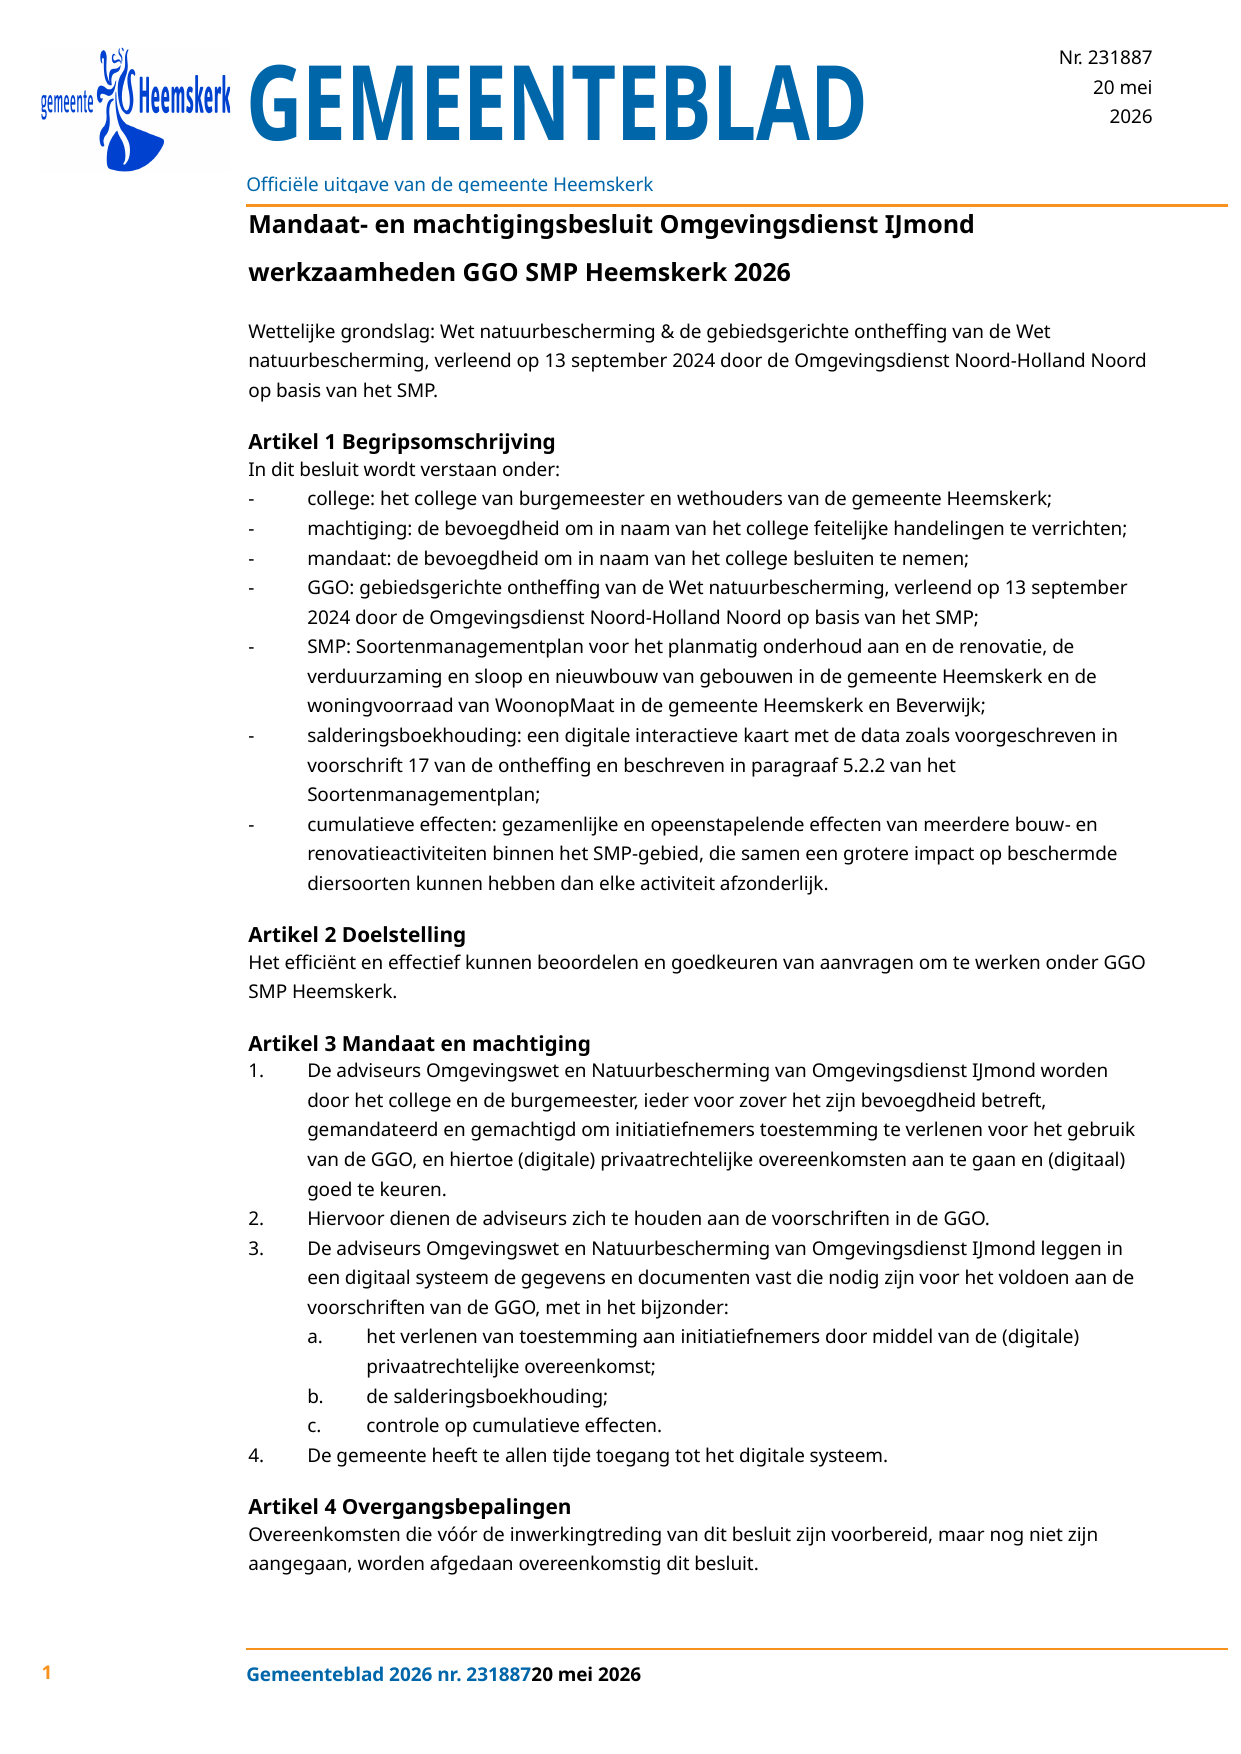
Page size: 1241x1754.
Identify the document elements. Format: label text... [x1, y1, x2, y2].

list het verlenen van toestemming aan initiatiefnemers door middel van de (digitale) privaatrechtelijke overeenkomst; [307, 1324, 1152, 1379]
list machtiging: de bevoegdheid om in naam van het college feitelijke handelingen te verrichten; [248, 515, 1152, 541]
list college: het college van burgemeester en wethouders van de gemeente Heemskerk; [248, 486, 1152, 511]
text Artikel 4 Overgangsbepalingen [248, 1492, 1152, 1521]
list De adviseurs Omgevingswet en Natuurbescherming van Omgevingsdienst IJmond leggen in een digitaal systeem de gegevens en documenten vast die nodig zijn voor het voldoen aan de voorschriften van de GGO, met in het bijzonder: [248, 1235, 1152, 1320]
picture [41, 47, 231, 172]
list controle op cumulatieve effecten. [307, 1412, 1152, 1438]
list cumulatieve effecten: gezamenlijke en opeenstapelende effecten van meerdere bouw‑ en renovatieactiviteiten binnen het SMP-gebied, die samen een grotere impact op beschermde diersoorten kunnen hebben dan elke activiteit afzonderlijk. [248, 811, 1152, 896]
list Hiervoor dienen de adviseurs zich te houden aan de voorschriften in de GGO. [248, 1205, 1152, 1231]
list de salderingsboekhouding; [307, 1383, 1152, 1408]
list salderingsboekhouding: een digitale interactieve kaart met de data zoals voorgeschreven in voorschrift 17 van de ontheffing en beschreven in paragraaf 5.2.2 van het Soortenmanagementplan; [248, 722, 1152, 807]
text Overeenkomsten die vóór de inwerkingtreding van dit besluit zijn voorbereid, maar nog niet zijn aangegaan, worden afgedaan overeenkomstig dit besluit. [248, 1521, 1152, 1576]
text In dit besluit wordt verstaan onder: [248, 456, 1152, 482]
text Wettelijke grondslag: Wet natuurbescherming & de gebiedsgerichte ontheffing van de Wet natuurbescherming, verleend op 13 september 2024 door de Omgevingsdienst Noord-Holland Noord op basis van het SMP. [248, 318, 1152, 403]
list De gemeente heeft te allen tijde toegang tot het digitale systeem. [248, 1442, 1152, 1468]
text Artikel 2 Doelstelling [248, 921, 1152, 949]
list mandaat: de bevoegdheid om in naam van het college besluiten te nemen; [248, 545, 1152, 570]
text Mandaat- en machtigingsbesluit Omgevingsdienst IJmond werkzaamheden GGO SMP Heemskerk 2026 [248, 207, 1152, 288]
text Artikel 3 Mandaat en machtiging [248, 1029, 1152, 1057]
list De adviseurs Omgevingswet en Natuurbescherming van Omgevingsdienst IJmond worden door het college en de burgemeester, ieder voor zover het zijn bevoegdheid betreft, gemandateerd en gemachtigd om initiatiefnemers toestemming te verlenen voor het gebruik van de GGO, en hiertoe (digitale) privaatrechtelijke overeenkomsten aan te gaan en (digitaal) goed te keuren. [248, 1057, 1152, 1201]
list GGO: gebiedsgerichte ontheffing van de Wet natuurbescherming, verleend op 13 september 2024 door de Omgevingsdienst Noord-Holland Noord op basis van het SMP; [248, 574, 1152, 629]
text Artikel 1 Begripsomschrijving [248, 427, 1152, 456]
list SMP: Soortenmanagementplan voor het planmatig onderhoud aan en de renovatie, de verduurzaming en sloop en nieuwbouw van gebouwen in de gemeente Heemskerk en de woningvoorraad van WoonopMaat in de gemeente Heemskerk en Beverwijk; [248, 633, 1152, 718]
text Het efficiënt en effectief kunnen beoordelen en goedkeuren van aanvragen om te werken onder GGO SMP Heemskerk. [248, 949, 1152, 1004]
